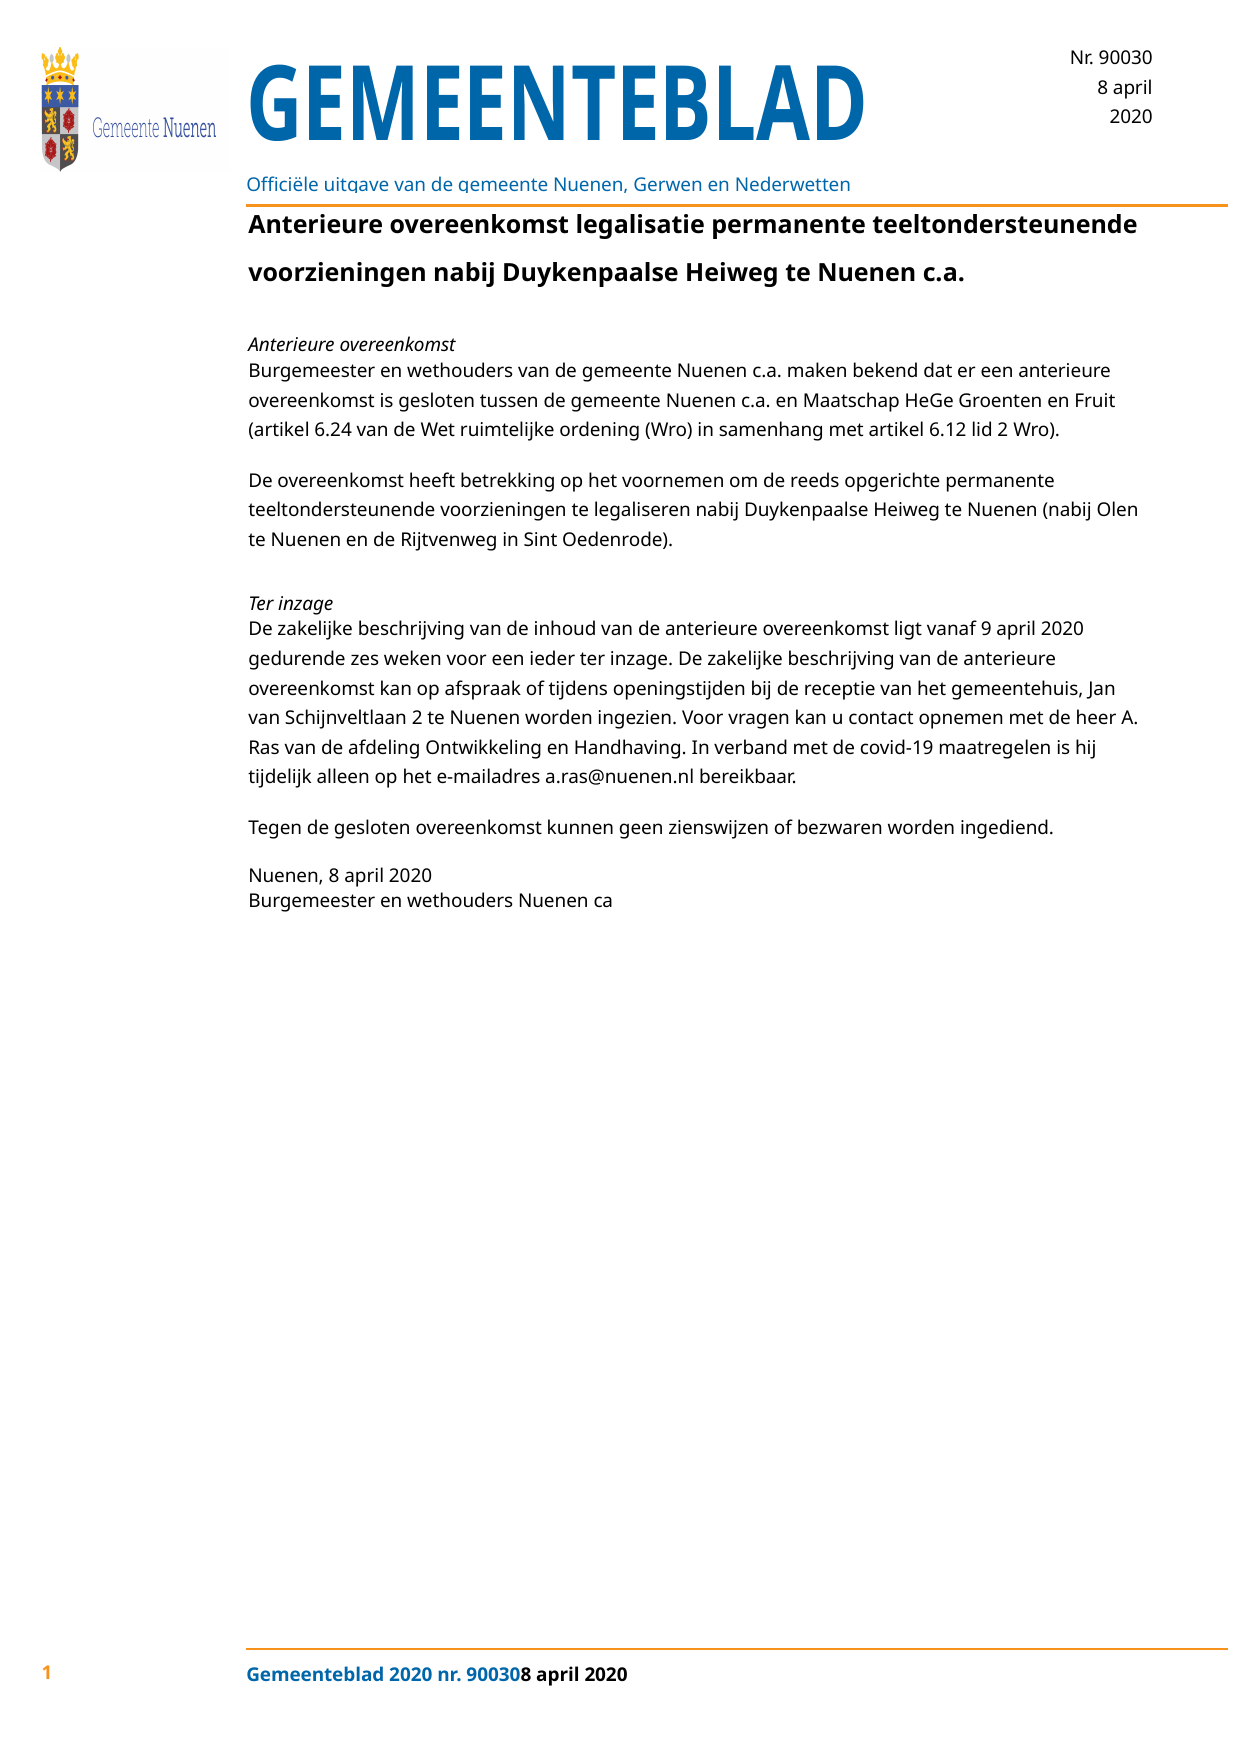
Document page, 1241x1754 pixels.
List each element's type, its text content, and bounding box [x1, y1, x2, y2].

picture [41, 47, 231, 172]
text Anterieure overeenkomst legalisatie permanente teeltondersteunende voorzieningen nabij Duykenpaalse Heiweg te Nuenen c.a. [248, 207, 1152, 288]
text Burgemeester en wethouders van de gemeente Nuenen c.a. maken bekend dat er een anterieure overeenkomst is gesloten tussen de gemeente Nuenen c.a. en Maatschap HeGe Groenten en Fruit (artikel 6.24 van de Wet ruimtelijke ordening (Wro) in samenhang met artikel 6.12 lid 2 Wro). [248, 357, 1152, 442]
text Nuenen, 8 april 2020 [248, 862, 1152, 887]
text Burgemeester en wethouders Nuenen ca [248, 887, 1152, 913]
text Anterieure overeenkomst [248, 331, 1152, 357]
text De overeenkomst heeft betrekking op het voornemen om de reeds opgerichte permanente teeltondersteunende voorzieningen te legaliseren nabij Duykenpaalse Heiweg te Nuenen (nabij Olen te Nuenen en de Rijtvenweg in Sint Oedenrode). [248, 467, 1152, 552]
text Tegen de gesloten overeenkomst kunnen geen zienswijzen of bezwaren worden ingediend. [248, 814, 1152, 840]
text De zakelijke beschrijving van de inhoud van de anterieure overeenkomst ligt vanaf 9 april 2020 gedurende zes weken voor een ieder ter inzage. De zakelijke beschrijving van de anterieure overeenkomst kan op afspraak of tijdens openingstijden bij de receptie van het gemeentehuis, Jan van Schijnveltlaan 2 te Nuenen worden ingezien. Voor vragen kan u contact opnemen met de heer A. Ras van de afdeling Ontwikkeling en Handhaving. In verband met de covid-19 maatregelen is hij tijdelijk alleen op het e-mailadres a.ras@nuenen.nl bereikbaar. [248, 616, 1152, 789]
text Ter inzage [248, 590, 1152, 616]
